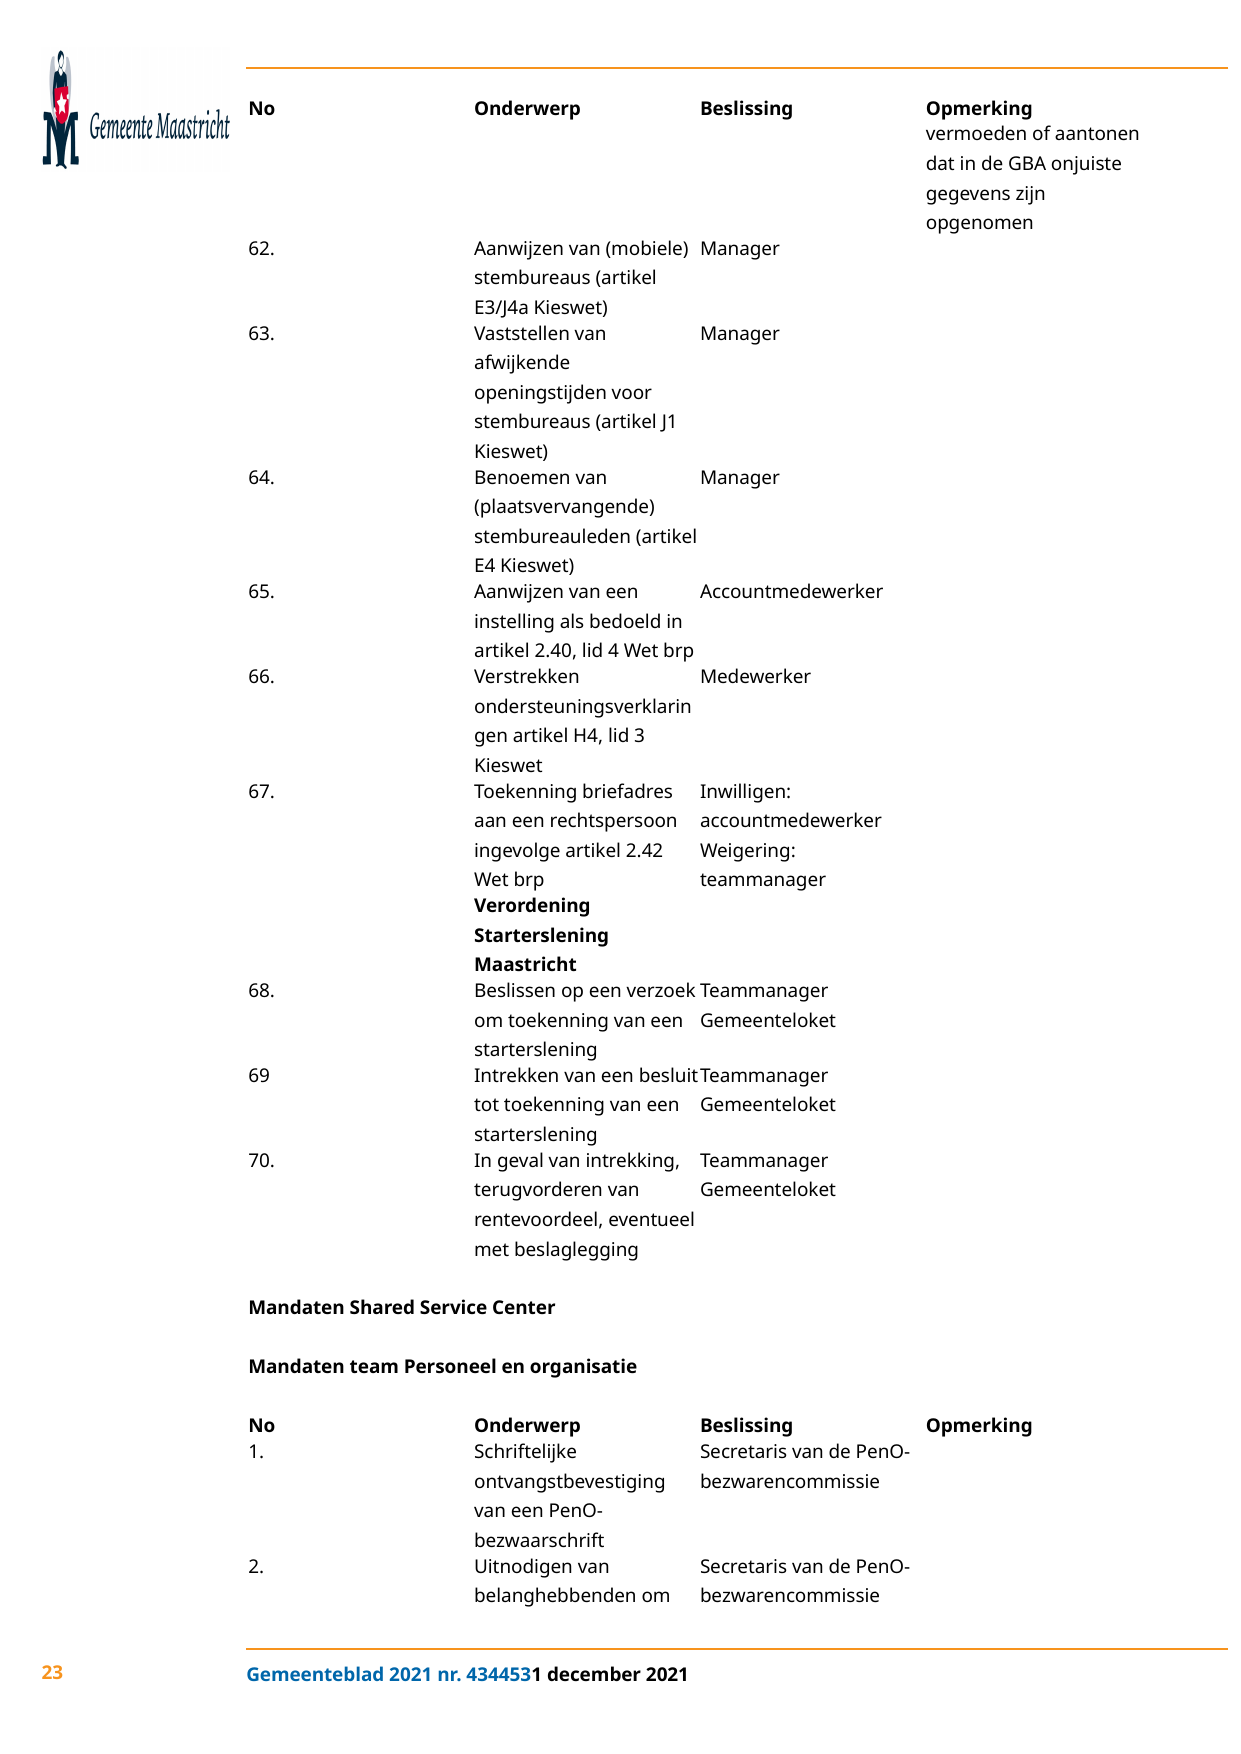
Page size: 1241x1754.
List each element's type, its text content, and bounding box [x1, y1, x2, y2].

table_cell Verordening Starterslening Maastricht [474, 892, 700, 977]
table_header Beslissing [700, 95, 926, 121]
table_cell Manager [700, 320, 926, 464]
table_cell Medewerker [700, 663, 926, 778]
picture [41, 47, 231, 172]
table_cell [248, 977, 474, 1062]
table_header No [248, 95, 474, 121]
table_header Beslissing [700, 1413, 926, 1438]
table_cell [926, 1439, 1152, 1553]
table_cell [926, 892, 1152, 977]
table_cell Manager [700, 235, 926, 320]
table_cell [248, 320, 474, 464]
table_cell Secretaris van de PenO-bezwarencommissie [700, 1439, 926, 1553]
table_cell In geval van intrekking, terugvorderen van rentevoordeel, eventueel met beslaglegging [474, 1147, 700, 1261]
table_cell Manager [700, 464, 926, 578]
table_cell [248, 235, 474, 320]
table_cell [248, 663, 474, 778]
table_cell [926, 1147, 1152, 1261]
table_cell [248, 1062, 474, 1147]
table_cell [926, 1553, 1152, 1608]
table_cell Intrekken van een besluit tot toekenning van een starterslening [474, 1062, 700, 1147]
text Mandaten Shared Service Center [248, 1294, 1152, 1320]
table_header Onderwerp [474, 95, 700, 121]
table_header No [248, 1413, 474, 1438]
table_cell [926, 320, 1152, 464]
table_cell Verstrekken ondersteuningsverklaringen artikel H4, lid 3 Kieswet [474, 663, 700, 778]
table_cell [926, 778, 1152, 892]
table_cell [926, 663, 1152, 778]
table_cell [700, 892, 926, 977]
table_cell Secretaris van de PenO-bezwarencommissie [700, 1553, 926, 1608]
table_cell Vaststellen van afwijkende openingstijden voor stembureaus (artikel J1 Kieswet) [474, 320, 700, 464]
table_cell [248, 892, 474, 977]
table_cell [248, 1147, 474, 1261]
table_cell [248, 1553, 474, 1608]
table_cell [700, 121, 926, 235]
table_cell Beslissen op een verzoek om toekenning van een starterslening [474, 977, 700, 1062]
table_cell Uitnodigen van belanghebbenden om [474, 1553, 700, 1608]
table_cell Schriftelijke ontvangstbevestiging van een PenO-bezwaarschrift [474, 1439, 700, 1553]
table_cell Accountmedewerker [700, 579, 926, 663]
table_header Opmerking [926, 1413, 1152, 1438]
table_cell Aanwijzen van (mobiele) stembureaus (artikel E3/J4a Kieswet) [474, 235, 700, 320]
text Mandaten team Personeel en organisatie [248, 1353, 1152, 1379]
table_cell Toekenning briefadres aan een rechtspersoon ingevolge artikel 2.42 Wet brp [474, 778, 700, 892]
table_cell [248, 1439, 474, 1553]
table_cell Benoemen van (plaatsvervangende) stembureauleden (artikel E4 Kieswet) [474, 464, 700, 578]
table_cell [248, 778, 474, 892]
table_cell Inwilligen: accountmedewerker Weigering: teammanager [700, 778, 926, 892]
table_cell [926, 235, 1152, 320]
table_cell Aanwijzen van een instelling als bedoeld in artikel 2.40, lid 4 Wet brp [474, 579, 700, 663]
table_cell [248, 464, 474, 578]
table_cell [926, 1062, 1152, 1147]
table_cell vermoeden of aantonen dat in de GBA onjuiste gegevens zijn opgenomen [926, 121, 1152, 235]
table_cell [474, 121, 700, 235]
table_header Opmerking [926, 95, 1152, 121]
table_cell [926, 464, 1152, 578]
table_cell Teammanager Gemeenteloket [700, 1062, 926, 1147]
table_header Onderwerp [474, 1413, 700, 1438]
table_cell [926, 579, 1152, 663]
table_cell [926, 977, 1152, 1062]
table_cell [248, 121, 474, 235]
table_cell [248, 579, 474, 663]
table_cell Teammanager Gemeenteloket [700, 977, 926, 1062]
table_cell Teammanager Gemeenteloket [700, 1147, 926, 1261]
